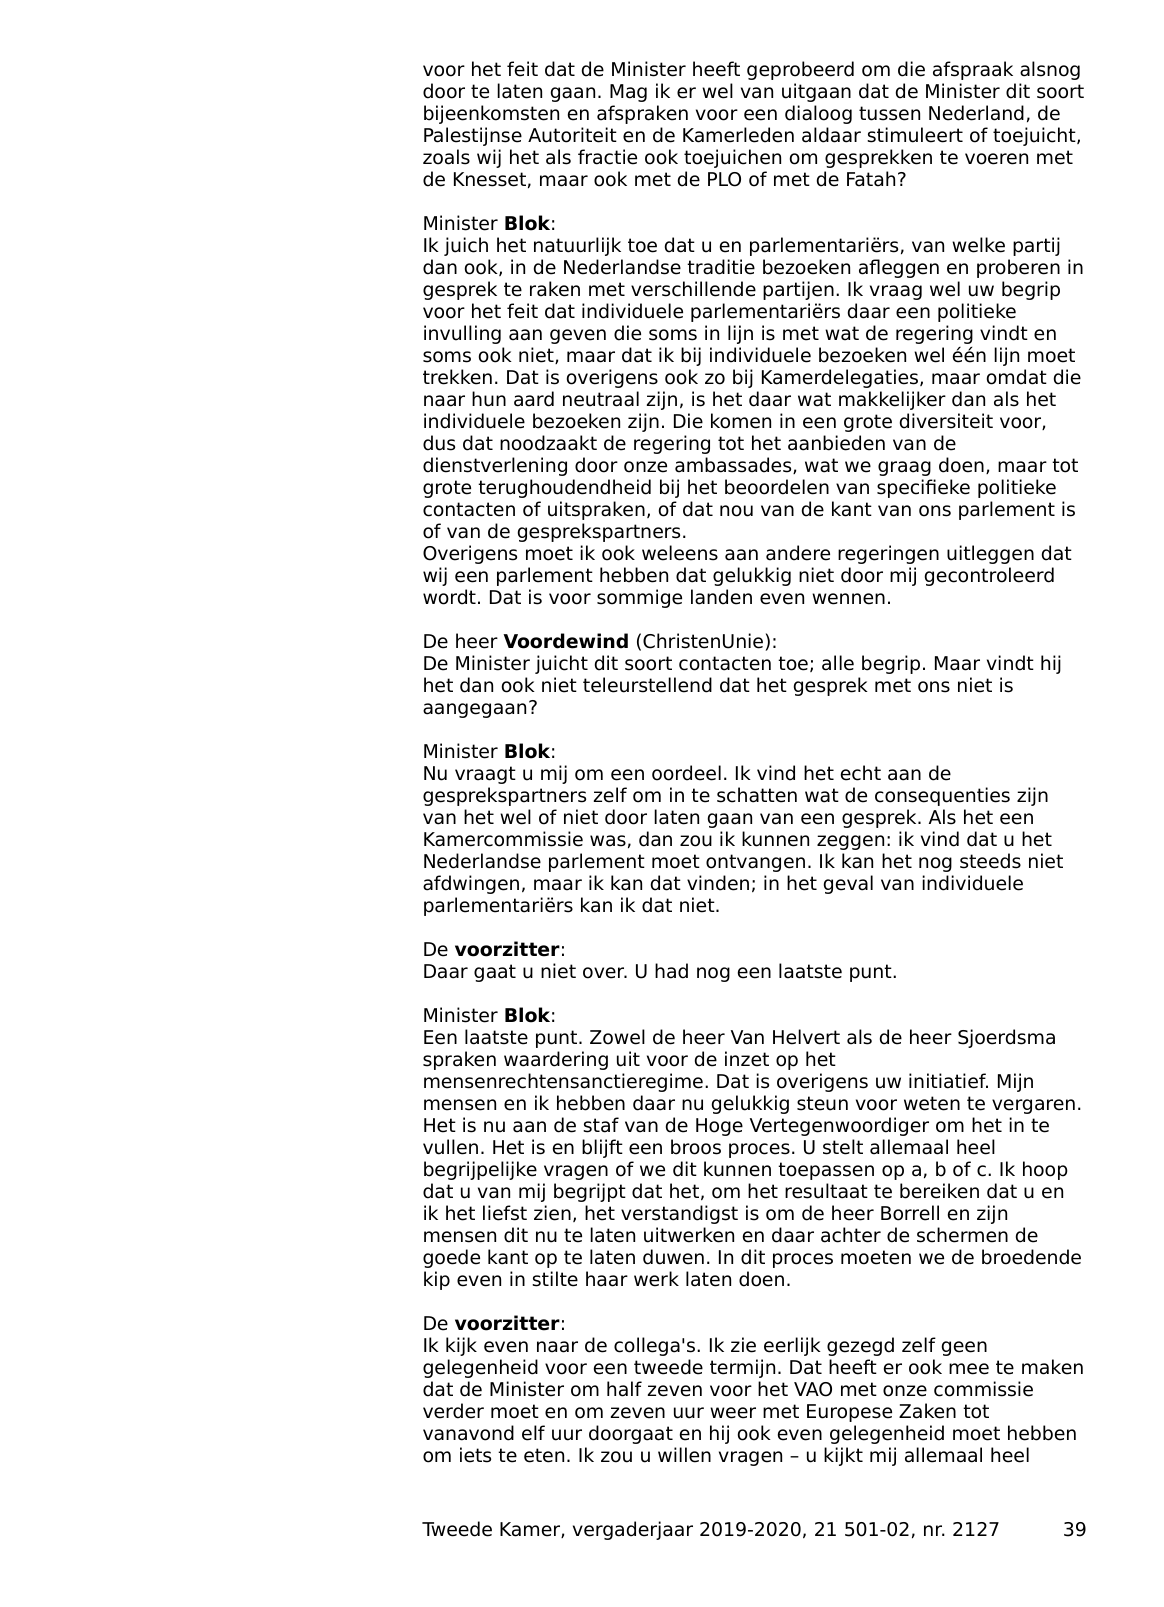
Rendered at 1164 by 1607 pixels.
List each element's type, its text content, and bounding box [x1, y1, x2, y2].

text Overigens moet ik ook weleens aan andere regeringen uitleggen dat wij een parlement hebben dat gelukkig niet door mij gecontroleerd wordt. Dat is voor sommige landen even wennen. [422, 543, 1087, 609]
text Minister Blok: [422, 213, 1087, 235]
text Daar gaat u niet over. U had nog een laatste punt. [422, 961, 1087, 983]
text Ik juich het natuurlijk toe dat u en parlementariërs, van welke partij dan ook, in de Nederlandse traditie bezoeken afleggen en proberen in gesprek te raken met verschillende partijen. Ik vraag wel uw begrip voor het feit dat individuele parlementariërs daar een politieke invulling aan geven die soms in lijn is met wat de regering vindt en soms ook niet, maar dat ik bij individuele bezoeken wel één lijn moet trekken. Dat is overigens ook zo bij Kamerdelegaties, maar omdat die naar hun aard neutraal zijn, is het daar wat makkelijker dan als het individuele bezoeken zijn. Die komen in een grote diversiteit voor, dus dat noodzaakt de regering tot het aanbieden van de dienstverlening door onze ambassades, wat we graag doen, maar tot grote terughoudendheid bij het beoordelen van specifieke politieke contacten of uitspraken, of dat nou van de kant van ons parlement is of van de gesprekspartners. [422, 235, 1087, 543]
text voor het feit dat de Minister heeft geprobeerd om die afspraak alsnog door te laten gaan. Mag ik er wel van uitgaan dat de Minister dit soort bijeenkomsten en afspraken voor een dialoog tussen Nederland, de Palestijnse Autoriteit en de Kamerleden aldaar stimuleert of toejuicht, zoals wij het als fractie ook toejuichen om gesprekken te voeren met de Knesset, maar ook met de PLO of met de Fatah? [422, 59, 1087, 191]
text Ik kijk even naar de collega's. Ik zie eerlijk gezegd zelf geen gelegenheid voor een tweede termijn. Dat heeft er ook mee te maken dat de Minister om half zeven voor het VAO met onze commissie verder moet en om zeven uur weer met Europese Zaken tot vanavond elf uur doorgaat en hij ook even gelegenheid moet hebben om iets te eten. Ik zou u willen vragen – u kijkt mij allemaal heel [422, 1335, 1087, 1467]
text De voorzitter: [422, 1313, 1087, 1335]
text Minister Blok: [422, 741, 1087, 763]
text De heer Voordewind (ChristenUnie): [422, 631, 1087, 653]
text De voorzitter: [422, 939, 1087, 961]
text Een laatste punt. Zowel de heer Van Helvert als de heer Sjoerdsma spraken waardering uit voor de inzet op het mensenrechtensanctieregime. Dat is overigens uw initiatief. Mijn mensen en ik hebben daar nu gelukkig steun voor weten te vergaren. Het is nu aan de staf van de Hoge Vertegenwoordiger om het in te vullen. Het is en blijft een broos proces. U stelt allemaal heel begrijpelijke vragen of we dit kunnen toepassen op a, b of c. Ik hoop dat u van mij begrijpt dat het, om het resultaat te bereiken dat u en ik het liefst zien, het verstandigst is om de heer Borrell en zijn mensen dit nu te laten uitwerken en daar achter de schermen de goede kant op te laten duwen. In dit proces moeten we de broedende kip even in stilte haar werk laten doen. [422, 1027, 1087, 1291]
text Minister Blok: [422, 1005, 1087, 1027]
text De Minister juicht dit soort contacten toe; alle begrip. Maar vindt hij het dan ook niet teleurstellend dat het gesprek met ons niet is aangegaan? [422, 653, 1087, 719]
text Nu vraagt u mij om een oordeel. Ik vind het echt aan de gesprekspartners zelf om in te schatten wat de consequenties zijn van het wel of niet door laten gaan van een gesprek. Als het een Kamercommissie was, dan zou ik kunnen zeggen: ik vind dat u het Nederlandse parlement moet ontvangen. Ik kan het nog steeds niet afdwingen, maar ik kan dat vinden; in het geval van individuele parlementariërs kan ik dat niet. [422, 763, 1087, 917]
